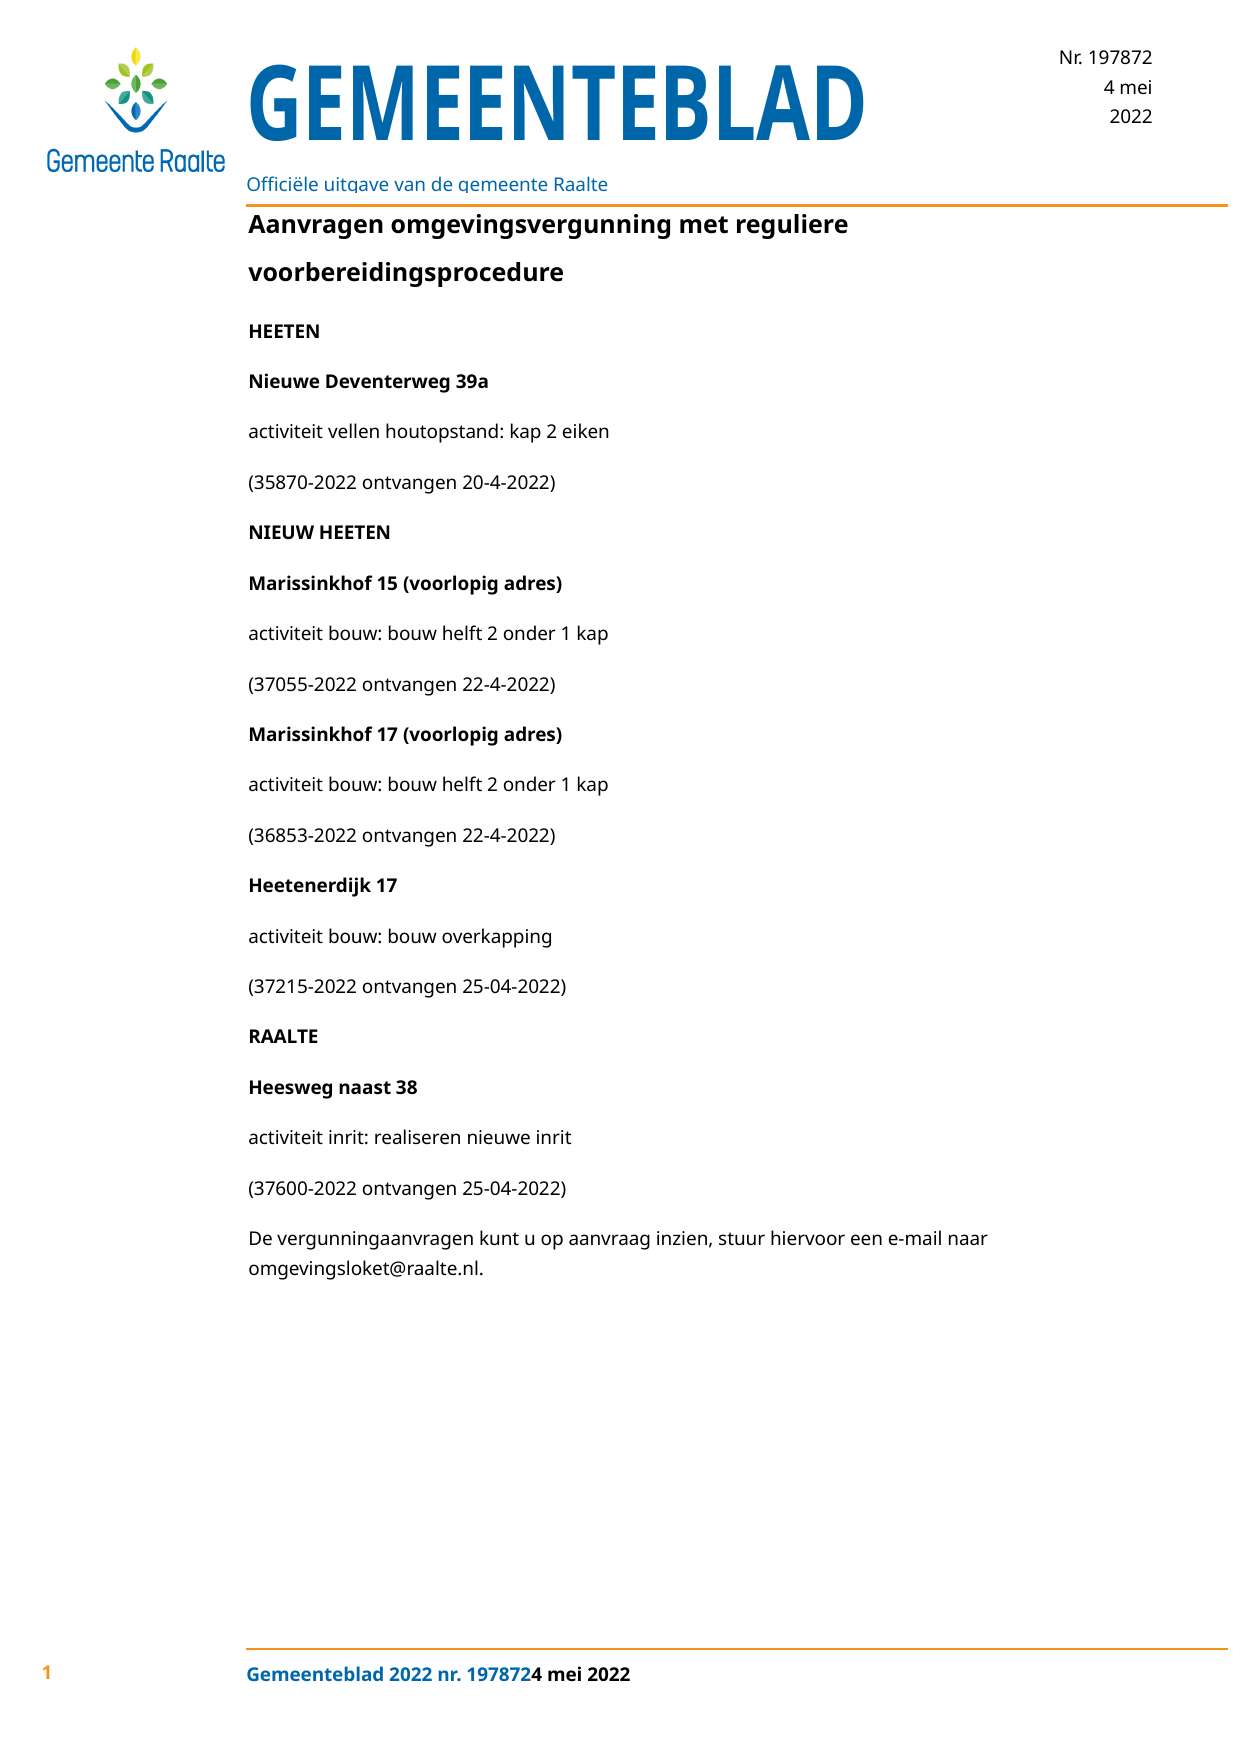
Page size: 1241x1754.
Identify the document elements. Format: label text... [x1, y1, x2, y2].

text NIEUW HEETEN [248, 519, 1152, 545]
text Heetenerdijk 17 [248, 872, 1152, 898]
picture [41, 47, 231, 172]
text HEETEN [248, 318, 1152, 344]
text activiteit vellen houtopstand: kap 2 eiken [248, 419, 1152, 444]
text activiteit bouw: bouw helft 2 onder 1 kap [248, 772, 1152, 797]
text Nieuwe Deventerweg 39a [248, 368, 1152, 394]
text (36853-2022 ontvangen 22-4-2022) [248, 822, 1152, 848]
text (37215-2022 ontvangen 25-04-2022) [248, 973, 1152, 999]
text activiteit bouw: bouw helft 2 onder 1 kap [248, 620, 1152, 646]
text (37055-2022 ontvangen 22-4-2022) [248, 671, 1152, 697]
text Heesweg naast 38 [248, 1074, 1152, 1100]
text RAALTE [248, 1024, 1152, 1049]
text activiteit bouw: bouw overkapping [248, 923, 1152, 949]
text (37600-2022 ontvangen 25-04-2022) [248, 1175, 1152, 1201]
text (35870-2022 ontvangen 20-4-2022) [248, 469, 1152, 495]
text Marissinkhof 17 (voorlopig adres) [248, 721, 1152, 747]
text activiteit inrit: realiseren nieuwe inrit [248, 1124, 1152, 1150]
text De vergunningaanvragen kunt u op aanvraag inzien, stuur hiervoor een e-mail naar omgevingsloket@raalte.nl. [248, 1225, 1152, 1281]
text Aanvragen omgevingsvergunning met reguliere voorbereidingsprocedure [248, 207, 1152, 288]
text Marissinkhof 15 (voorlopig adres) [248, 570, 1152, 596]
